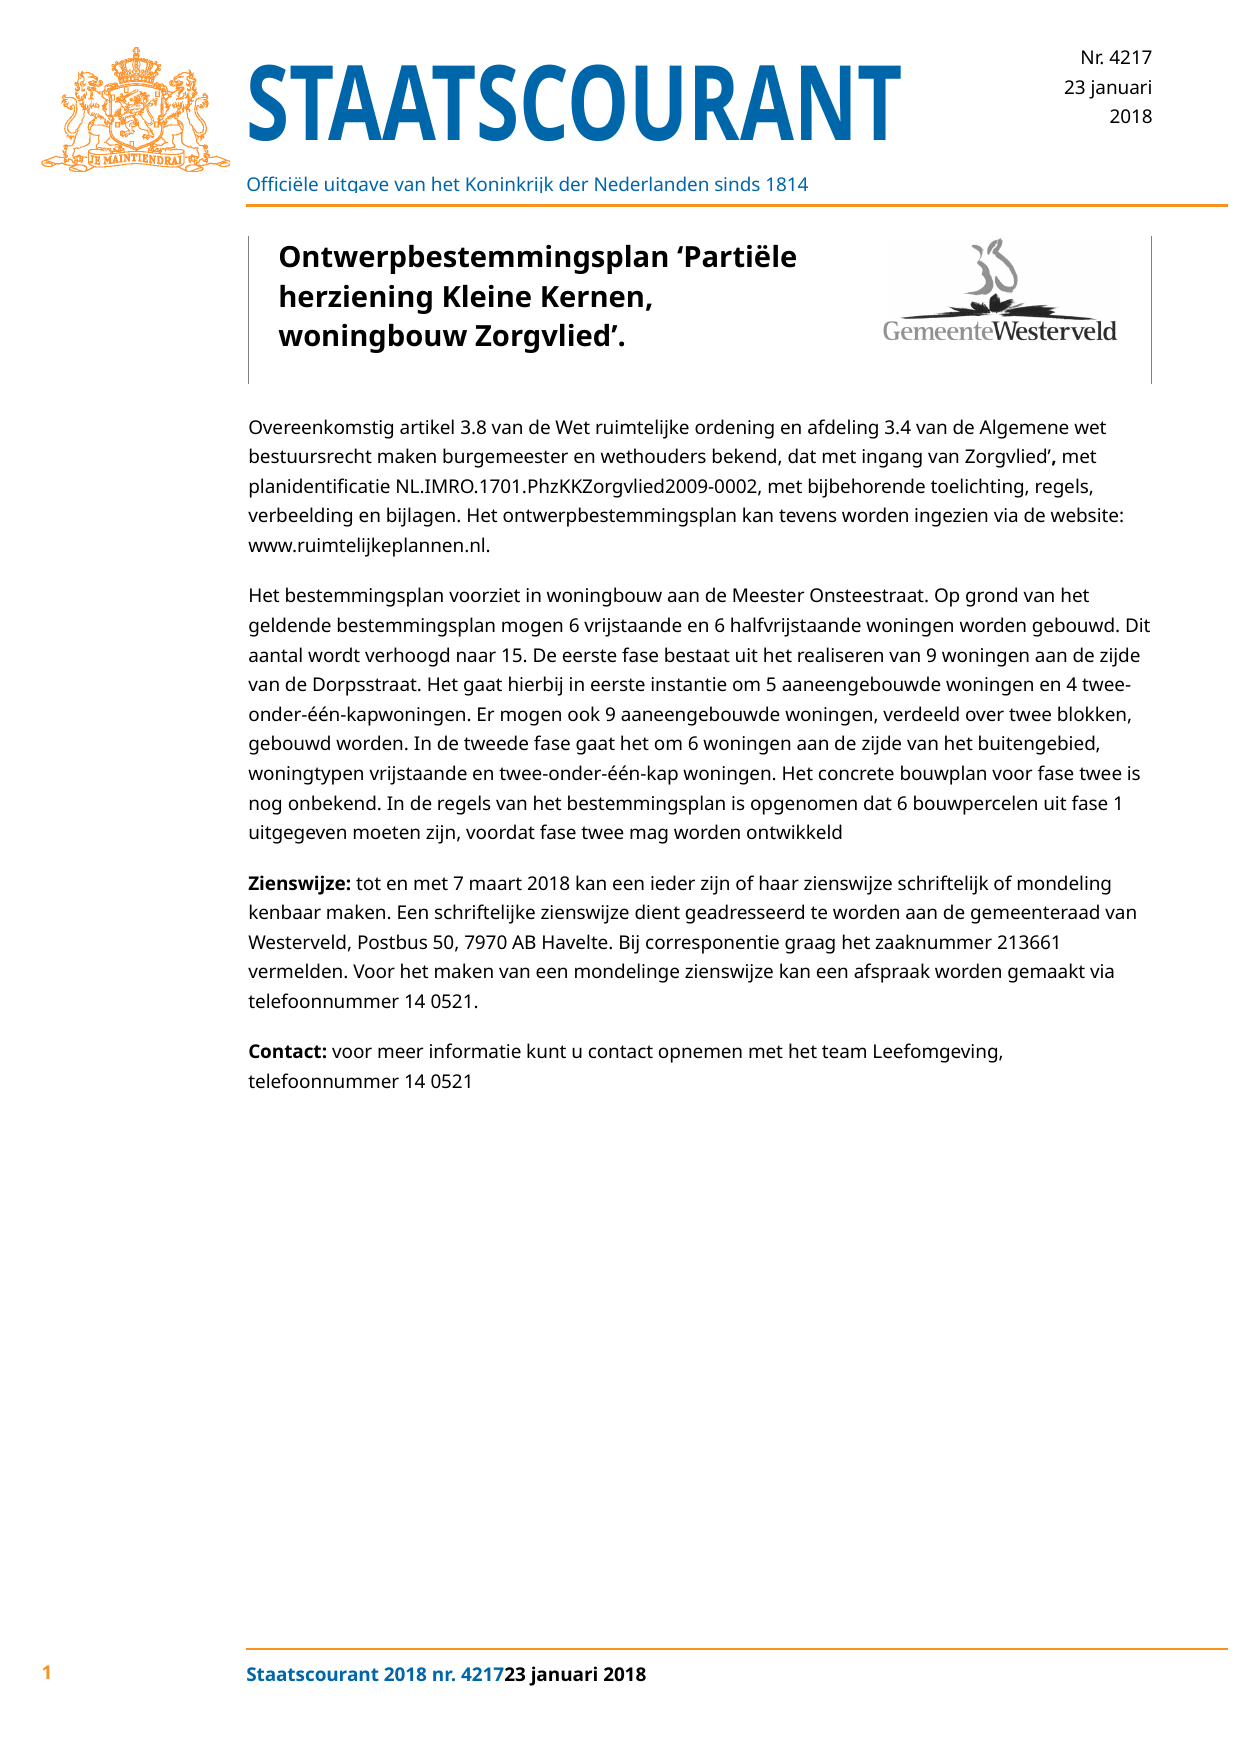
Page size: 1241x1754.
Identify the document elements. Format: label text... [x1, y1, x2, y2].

text Contact: voor meer informatie kunt u contact opnemen met het team Leefomgeving, telefoonnummer 14 0521 [248, 1038, 1152, 1094]
text Het bestemmingsplan voorziet in woningbouw aan de Meester Onsteestraat. Op grond van het geldende bestemmingsplan mogen 6 vrijstaande en 6 halfvrijstaande woningen worden gebouwd. Dit aantal wordt verhoogd naar 15. De eerste fase bestaat uit het realiseren van 9 woningen aan de zijde van de Dorpsstraat. Het gaat hierbij in eerste instantie om 5 aaneengebouwde woningen en 4 twee-onder-één-kapwoningen. Er mogen ook 9 aaneengebouwde woningen, verdeeld over twee blokken, gebouwd worden. In de tweede fase gaat het om 6 woningen aan de zijde van het buitengebied, woningtypen vrijstaande en twee-onder-één-kap woningen. Het concrete bouwplan voor fase twee is nog onbekend. In de regels van het bestemmingsplan is opgenomen dat 6 bouwpercelen uit fase 1 uitgegeven moeten zijn, voordat fase twee mag worden ontwikkeld [248, 583, 1152, 845]
table_header Ontwerpbestemmingsplan ‘Partiële herziening Kleine Kernen, woningbouw Zorgvlied’. [249, 236, 850, 384]
picture [41, 47, 231, 172]
picture [882, 236, 1119, 342]
text Zienswijze: tot en met 7 maart 2018 kan een ieder zijn of haar zienswijze schriftelijk of mondeling kenbaar maken. Een schriftelijke zienswijze dient geadresseerd te worden aan de gemeenteraad van Westerveld, Postbus 50, 7970 AB Havelte. Bij corresponentie graag het zaaknummer 213661 vermelden. Voor het maken van een mondelinge zienswijze kan een afspraak worden gemaakt via telefoonnummer 14 0521. [248, 870, 1152, 1014]
text Overeenkomstig artikel 3.8 van de Wet ruimtelijke ordening en afdeling 3.4 van de Algemene wet bestuursrecht maken burgemeester en wethouders bekend, dat met ingang van Zorgvlied’, met planidentificatie NL.IMRO.1701.PhzKKZorgvlied2009-0002, met bijbehorende toelichting, regels, verbeelding en bijlagen. Het ontwerpbestemmingsplan kan tevens worden ingezien via de website: www.ruimtelijkeplannen.nl. [248, 414, 1152, 558]
table_header [850, 236, 1151, 384]
